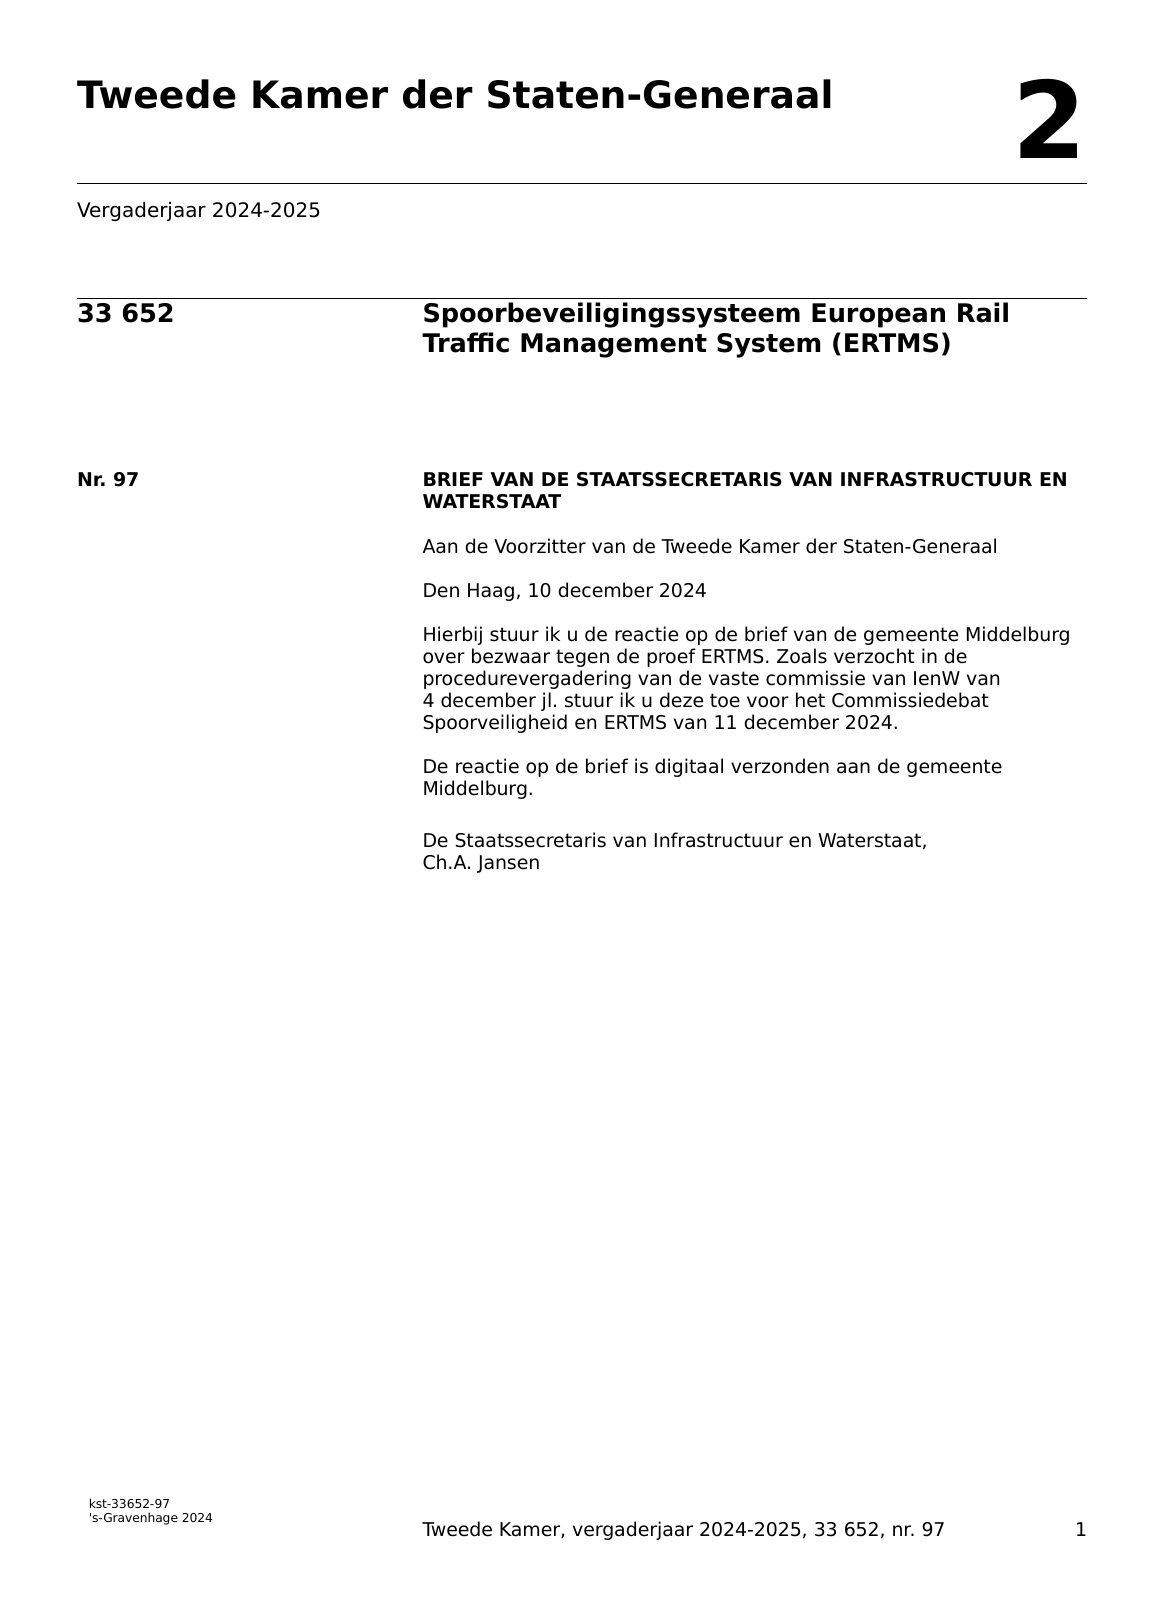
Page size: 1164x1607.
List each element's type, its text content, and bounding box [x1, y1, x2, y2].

table_header Tweede Kamer der Staten-Generaal [77, 59, 886, 183]
text De Staatssecretaris van Infrastructuur en Waterstaat, Ch.A. Jansen [422, 830, 1087, 874]
subtitle 33 652 Spoorbeveiligingssysteem European Rail Traffic Management System (ERTMS) [77, 299, 1087, 358]
text Hierbij stuur ik u de reactie op de brief van de gemeente Middelburg over bezwaar tegen de proef ERTMS. Zoals verzocht in de procedurevergadering van de vaste commissie van IenW van 4 december jl. stuur ik u deze toe voor het Commissiedebat Spoorveiligheid en ERTMS van 11 december 2024. [422, 624, 1087, 734]
text kst-33652-97 [88, 1497, 323, 1511]
text Aan de Voorzitter van de Tweede Kamer der Staten-Generaal [422, 536, 1087, 557]
text De reactie op de brief is digitaal verzonden aan de gemeente Middelburg. [422, 756, 1087, 800]
text 's-Gravenhage 2024 [88, 1511, 323, 1525]
text Den Haag, 10 december 2024 [422, 580, 1087, 602]
subtitle Nr. 97 BRIEF VAN DE STAATSSECRETARIS VAN INFRASTRUCTUUR EN WATERSTAAT [77, 469, 1087, 513]
table_cell Vergaderjaar 2024-2025 [77, 184, 1087, 298]
table_header 2 [886, 59, 1087, 183]
